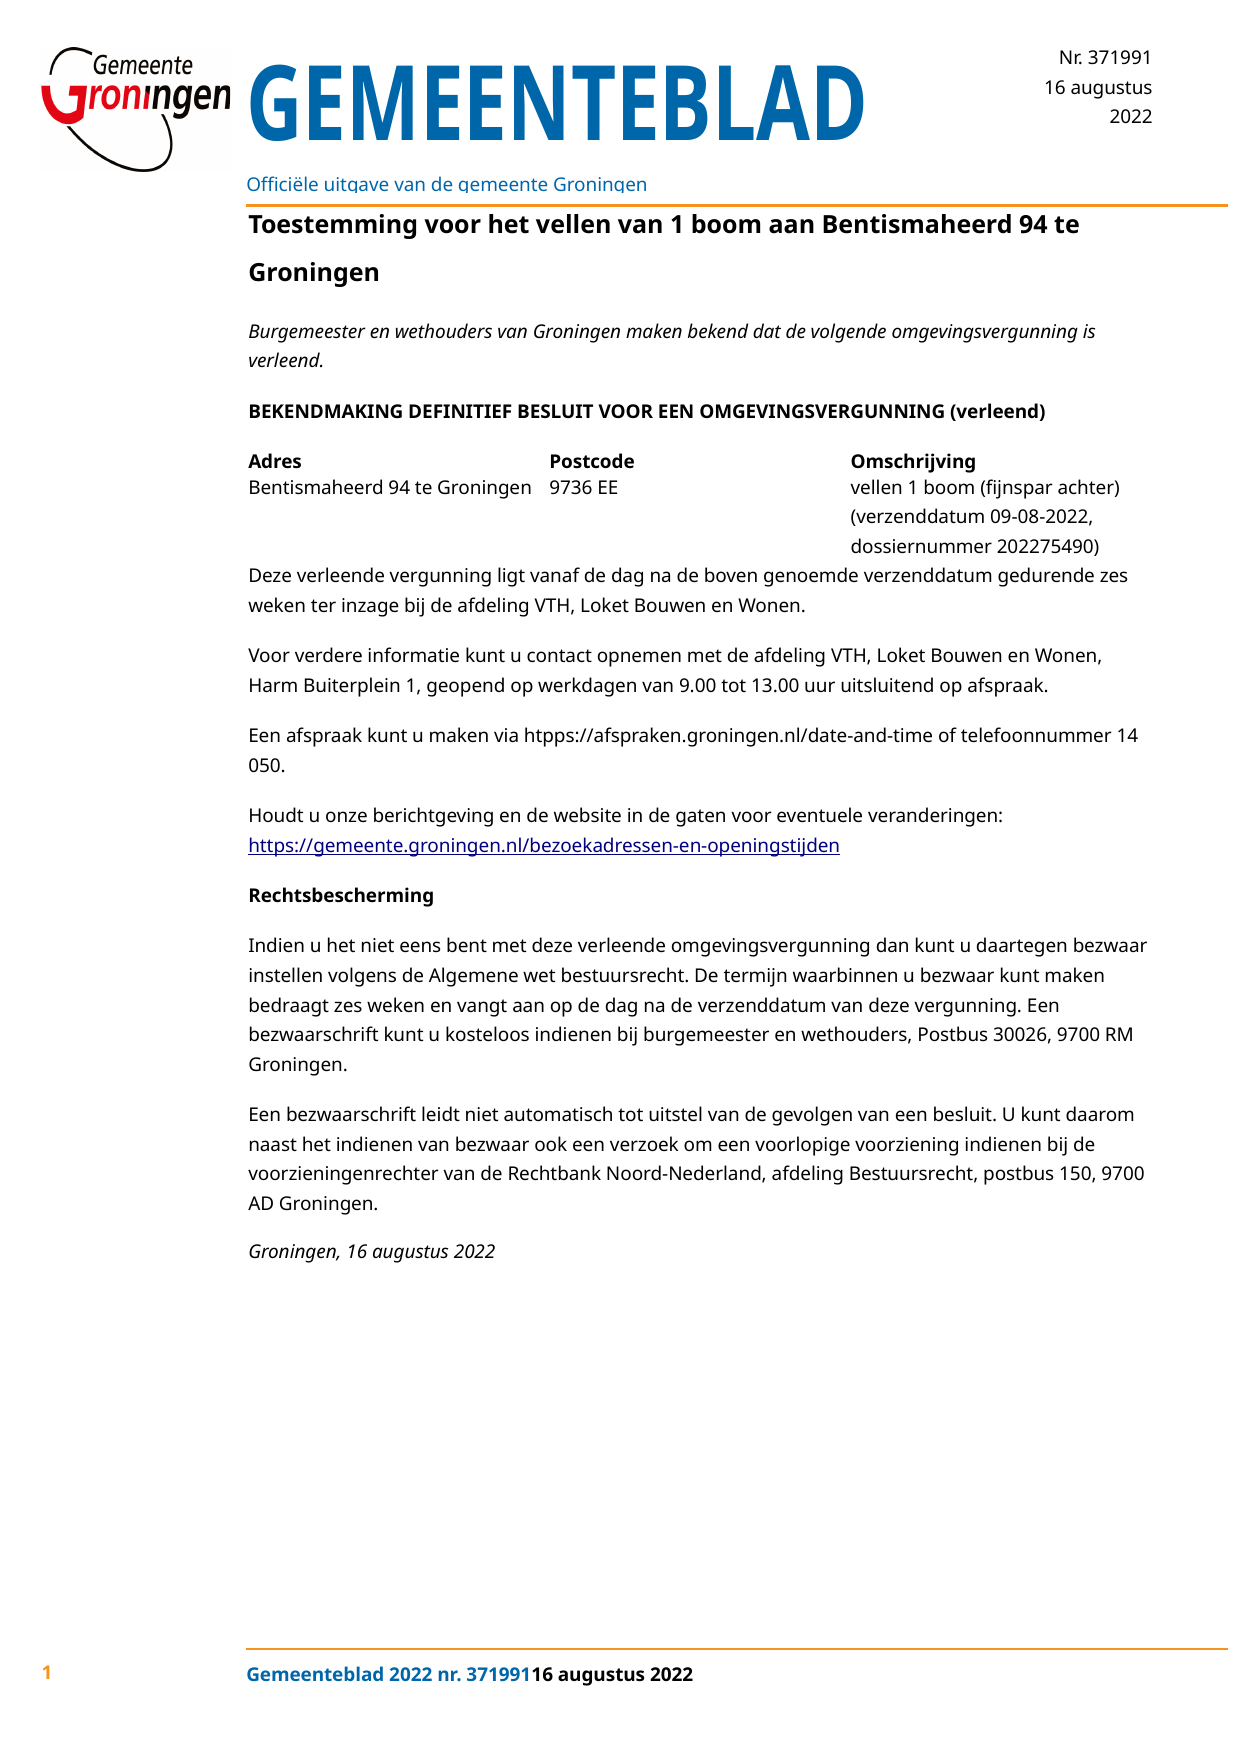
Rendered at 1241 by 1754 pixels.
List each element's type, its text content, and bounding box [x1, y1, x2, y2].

table_cell Bentismaheerd 94 te Groningen [248, 474, 549, 559]
text BEKENDMAKING DEFINITIEF BESLUIT VOOR EEN OMGEVINGSVERGUNNING (verleend) [248, 398, 1152, 424]
text Groningen, 16 augustus 2022 [248, 1238, 1152, 1264]
picture [41, 47, 231, 172]
text Indien u het niet eens bent met deze verleende omgevingsvergunning dan kunt u daartegen bezwaar instellen volgens de Algemene wet bestuursrecht. De termijn waarbinnen u bezwaar kunt maken bedraagt zes weken en vangt aan op de dag na de verzenddatum van deze vergunning. Een bezwaarschrift kunt u kosteloos indienen bij burgemeester en wethouders, Postbus 30026, 9700 RM Groningen. [248, 933, 1152, 1077]
text Burgemeester en wethouders van Groningen maken bekend dat de volgende omgevingsvergunning is verleend. [248, 318, 1152, 373]
table_header Adres [248, 449, 549, 474]
text Rechtsbescherming [248, 882, 1152, 908]
text Houdt u onze berichtgeving en de website in de gaten voor eventuele veranderingen: https://gemeente.groningen.nl/bezoekadressen-en-openingstijden [248, 802, 1152, 858]
text Voor verdere informatie kunt u contact opnemen met de afdeling VTH, Loket Bouwen en Wonen, Harm Buiterplein 1, geopend op werkdagen van 9.00 tot 13.00 uur uitsluitend op afspraak. [248, 642, 1152, 698]
table_cell 9736 EE [549, 474, 850, 559]
text Toestemming voor het vellen van 1 boom aan Bentismaheerd 94 te Groningen [248, 207, 1152, 288]
table_header Postcode [549, 449, 850, 474]
text Een afspraak kunt u maken via htpps://afspraken.groningen.nl/date-and-time of telefoonnummer 14 050. [248, 722, 1152, 778]
text Deze verleende vergunning ligt vanaf de dag na de boven genoemde verzenddatum gedurende zes weken ter inzage bij de afdeling VTH, Loket Bouwen en Wonen. [248, 562, 1152, 618]
table_header Omschrijving [850, 449, 1152, 474]
table_cell vellen 1 boom (fijnspar achter) (verzenddatum 09-08-2022, dossiernummer 202275490) [850, 474, 1152, 559]
text Een bezwaarschrift leidt niet automatisch tot uitstel van de gevolgen van een besluit. U kunt daarom naast het indienen van bezwaar ook een verzoek om een voorlopige voorziening indienen bij de voorzieningenrechter van de Rechtbank Noord-Nederland, afdeling Bestuursrecht, postbus 150, 9700 AD Groningen. [248, 1101, 1152, 1216]
